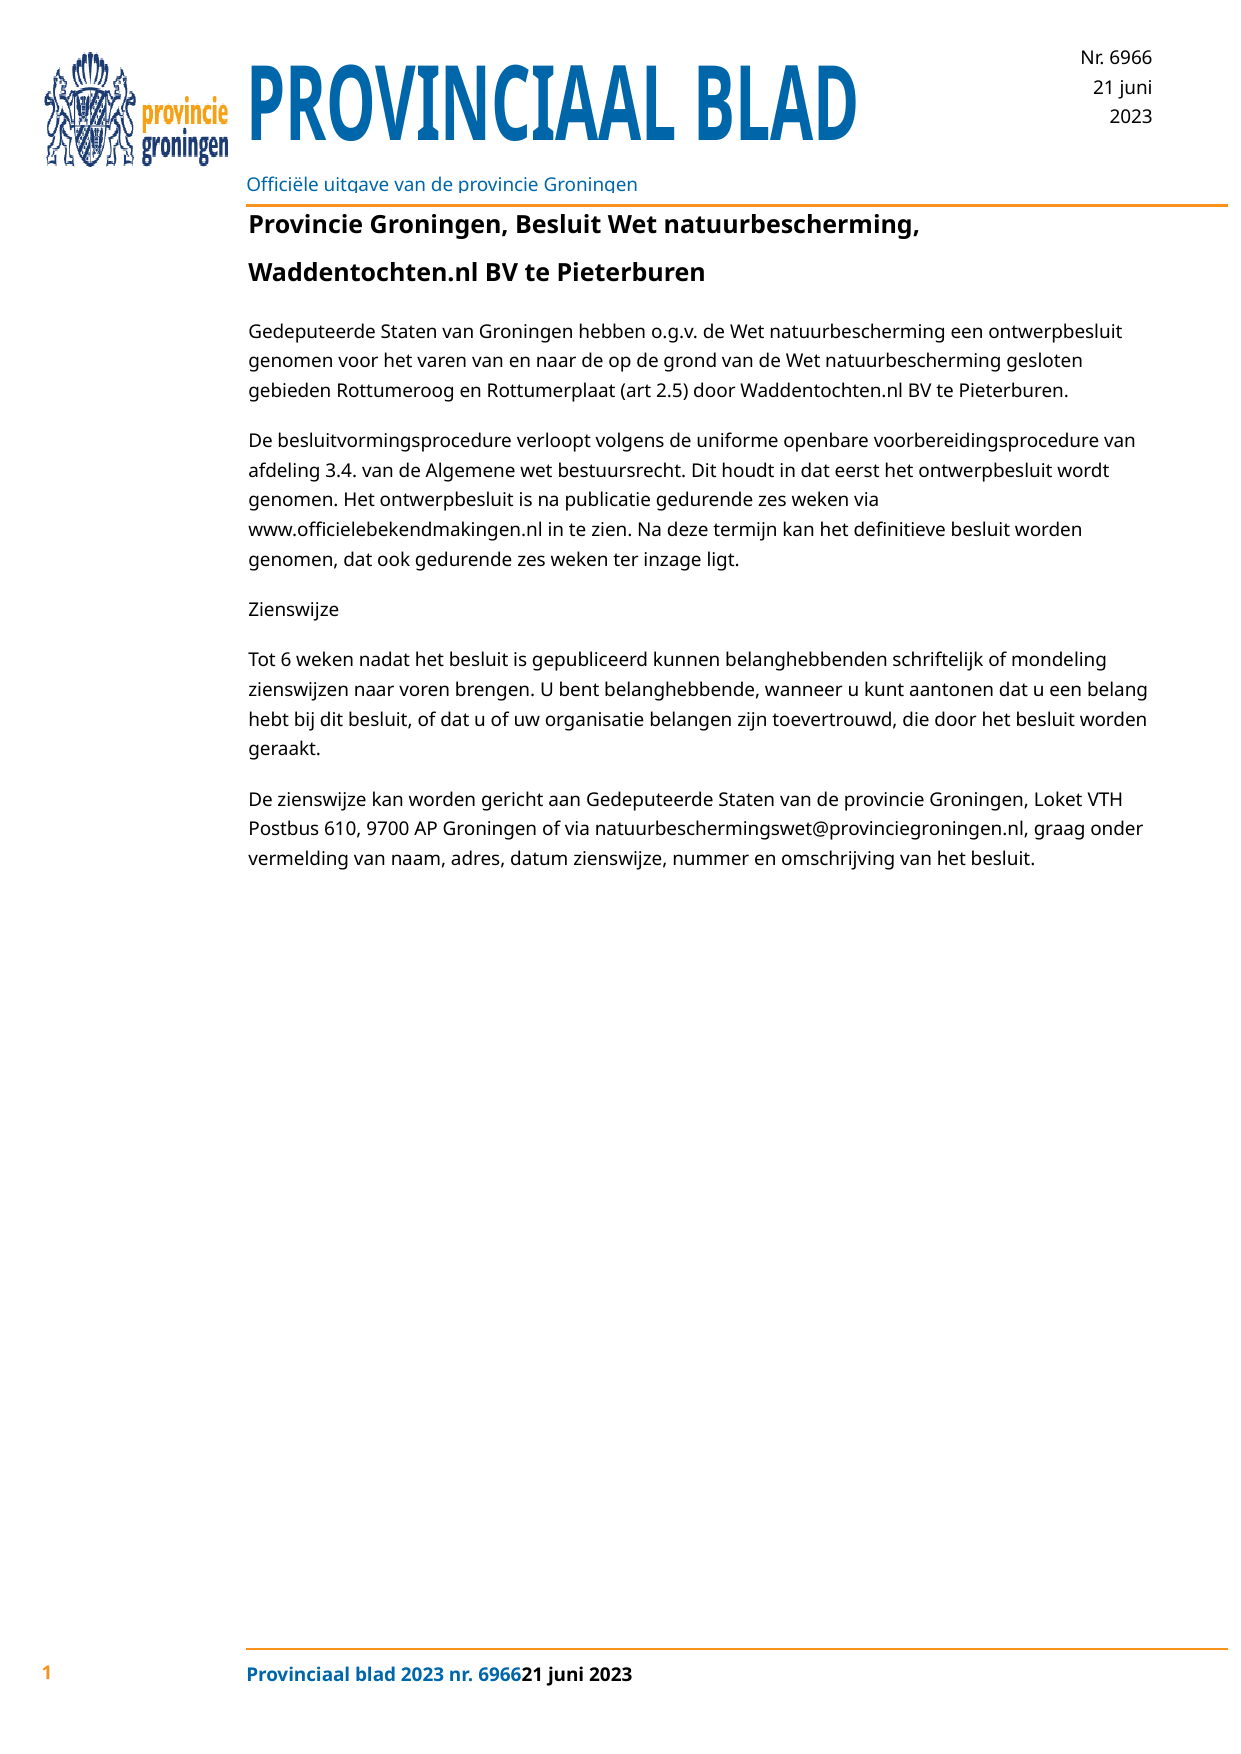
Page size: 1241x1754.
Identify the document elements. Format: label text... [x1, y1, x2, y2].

picture [41, 47, 231, 172]
text De besluitvormingsprocedure verloopt volgens de uniforme openbare voorbereidingsprocedure van afdeling 3.4. van de Algemene wet bestuursrecht. Dit houdt in dat eerst het ontwerpbesluit wordt genomen. Het ontwerpbesluit is na publicatie gedurende zes weken via www.officielebekendmakingen.nl in te zien. Na deze termijn kan het definitieve besluit worden genomen, dat ook gedurende zes weken ter inzage ligt. [248, 427, 1152, 572]
text Provincie Groningen, Besluit Wet natuurbescherming, Waddentochten.nl BV te Pieterburen [248, 207, 1152, 288]
text Tot 6 weken nadat het besluit is gepubliceerd kunnen belanghebbenden schriftelijk of mondeling zienswijzen naar voren brengen. U bent belanghebbende, wanneer u kunt aantonen dat u een belang hebt bij dit besluit, of dat u of uw organisatie belangen zijn toevertrouwd, die door het besluit worden geraakt. [248, 647, 1152, 761]
text Gedeputeerde Staten van Groningen hebben o.g.v. de Wet natuurbescherming een ontwerpbesluit genomen voor het varen van en naar de op de grond van de Wet natuurbescherming gesloten gebieden Rottumeroog en Rottumerplaat (art 2.5) door Waddentochten.nl BV te Pieterburen. [248, 318, 1152, 403]
text Zienswijze [248, 596, 1152, 622]
text De zienswijze kan worden gericht aan Gedeputeerde Staten van de provincie Groningen, Loket VTH Postbus 610, 9700 AP Groningen of via natuurbeschermingswet@provinciegroningen.nl, graag onder vermelding van naam, adres, datum zienswijze, nummer en omschrijving van het besluit. [248, 786, 1152, 871]
